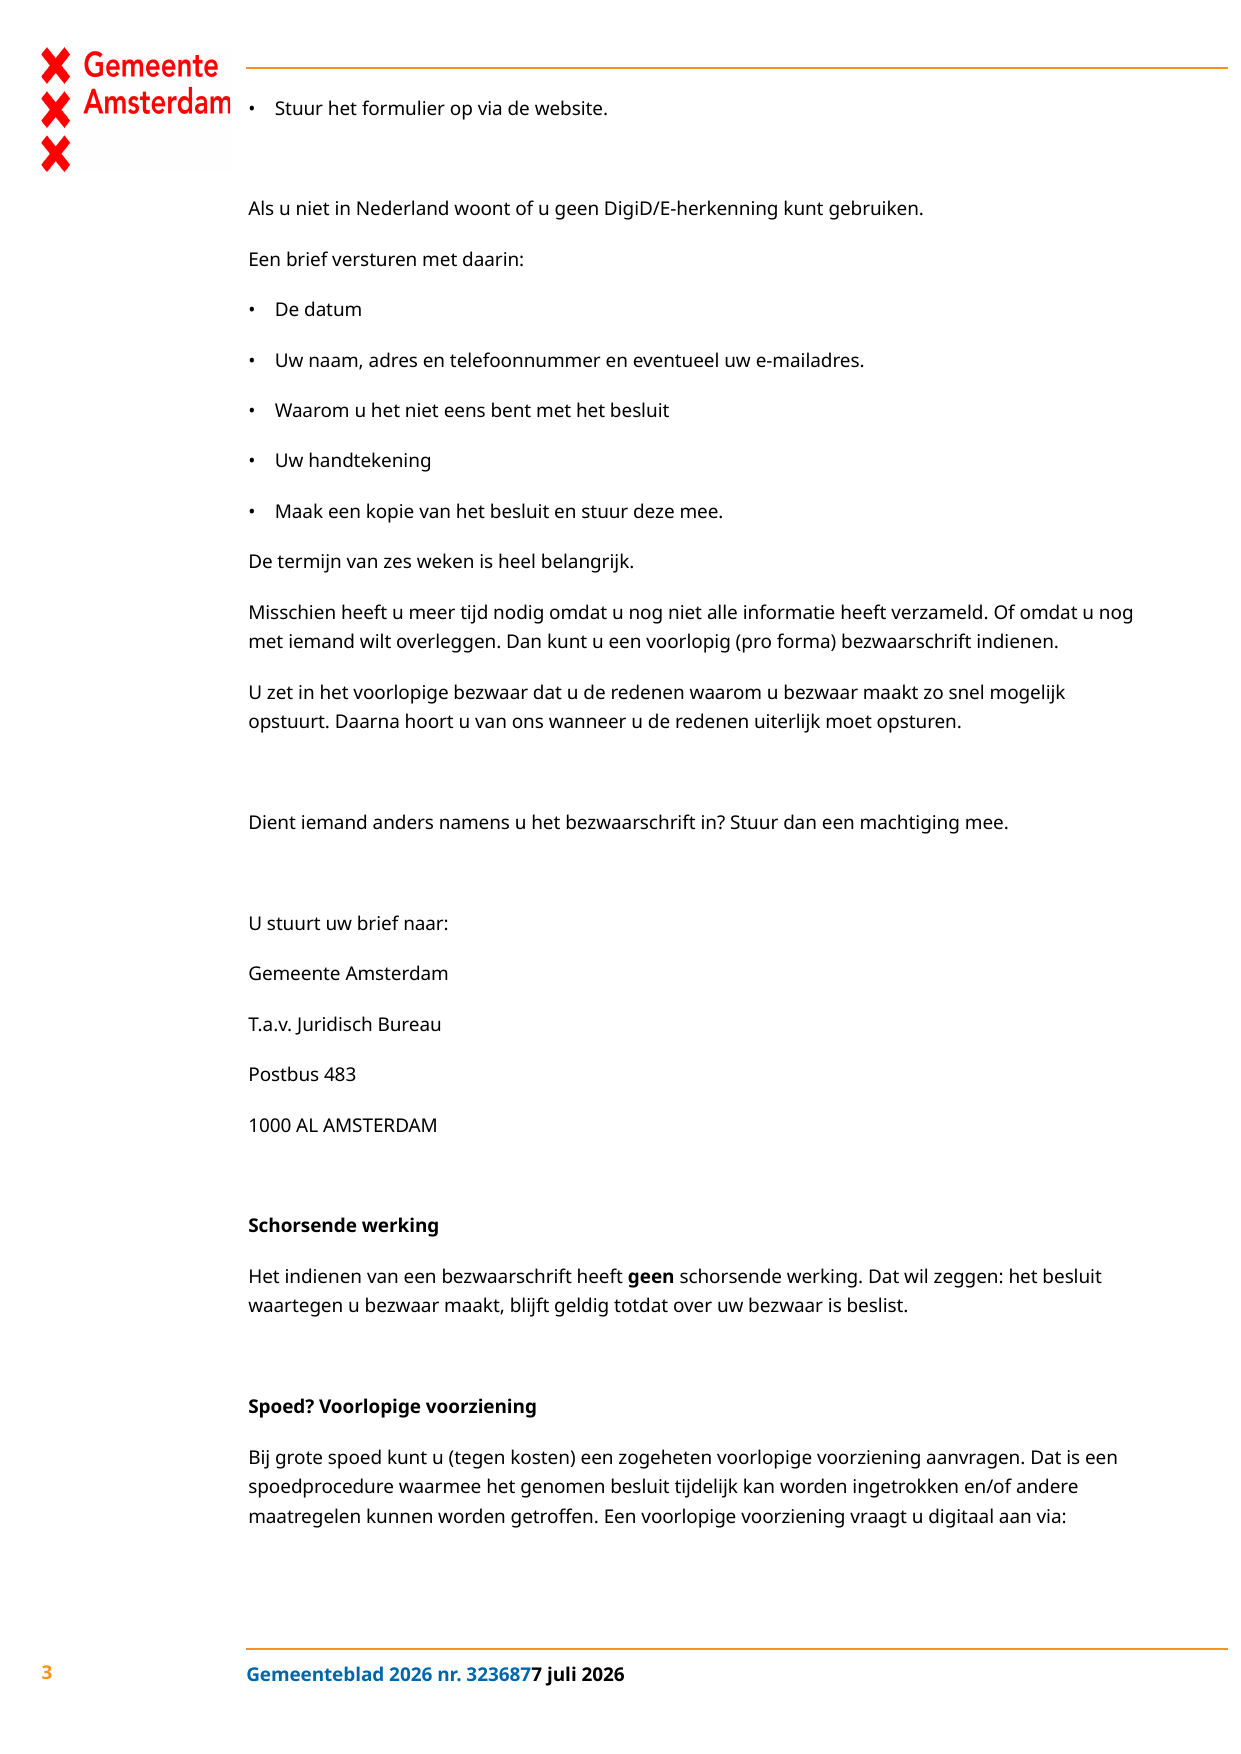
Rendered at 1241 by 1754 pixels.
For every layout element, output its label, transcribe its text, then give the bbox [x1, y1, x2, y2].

text De termijn van zes weken is heel belangrijk. [248, 548, 1152, 574]
text • Uw naam, adres en telefoonnummer en eventueel uw e-mailadres. [248, 347, 1152, 373]
text • Uw handtekening [248, 448, 1152, 473]
text Misschien heeft u meer tijd nodig omdat u nog niet alle informatie heeft verzameld. Of omdat u nog met iemand wilt overleggen. Dan kunt u een voorlopig (pro forma) bezwaarschrift indienen. [248, 599, 1152, 654]
text T.a.v. Juridisch Bureau [248, 1011, 1152, 1037]
text Dient iemand anders namens u het bezwaarschrift in? Stuur dan een machtiging mee. [248, 809, 1152, 835]
text Schorsende werking [248, 1213, 1152, 1238]
text • Waarom u het niet eens bent met het besluit [248, 397, 1152, 423]
text • Stuur het formulier op via de website. [248, 95, 1152, 121]
text 1000 AL AMSTERDAM [248, 1112, 1152, 1138]
text • De datum [248, 296, 1152, 322]
text Als u niet in Nederland woont of u geen DigiD/E-herkenning kunt gebruiken. [248, 196, 1152, 221]
text Bij grote spoed kunt u (tegen kosten) een zogeheten voorlopige voorziening aanvragen. Dat is een spoedprocedure waarmee het genomen besluit tijdelijk kan worden ingetrokken en/of andere maatregelen kunnen worden getroffen. Een voorlopige voorziening vraagt u digitaal aan via: [248, 1444, 1152, 1529]
text U zet in het voorlopige bezwaar dat u de redenen waarom u bezwaar maakt zo snel mogelijk opstuurt. Daarna hoort u van ons wanneer u de redenen uiterlijk moet opsturen. [248, 679, 1152, 734]
text Gemeente Amsterdam [248, 961, 1152, 986]
text Postbus 483 [248, 1061, 1152, 1087]
text U stuurt uw brief naar: [248, 910, 1152, 936]
text Een brief versturen met daarin: [248, 246, 1152, 272]
text Het indienen van een bezwaarschrift heeft geen schorsende werking. Dat wil zeggen: het besluit waartegen u bezwaar maakt, blijft geldig totdat over uw bezwaar is beslist. [248, 1263, 1152, 1318]
text Spoed? Voorlopige voorziening [248, 1393, 1152, 1419]
picture [41, 47, 231, 172]
text • Maak een kopie van het besluit en stuur deze mee. [248, 498, 1152, 524]
